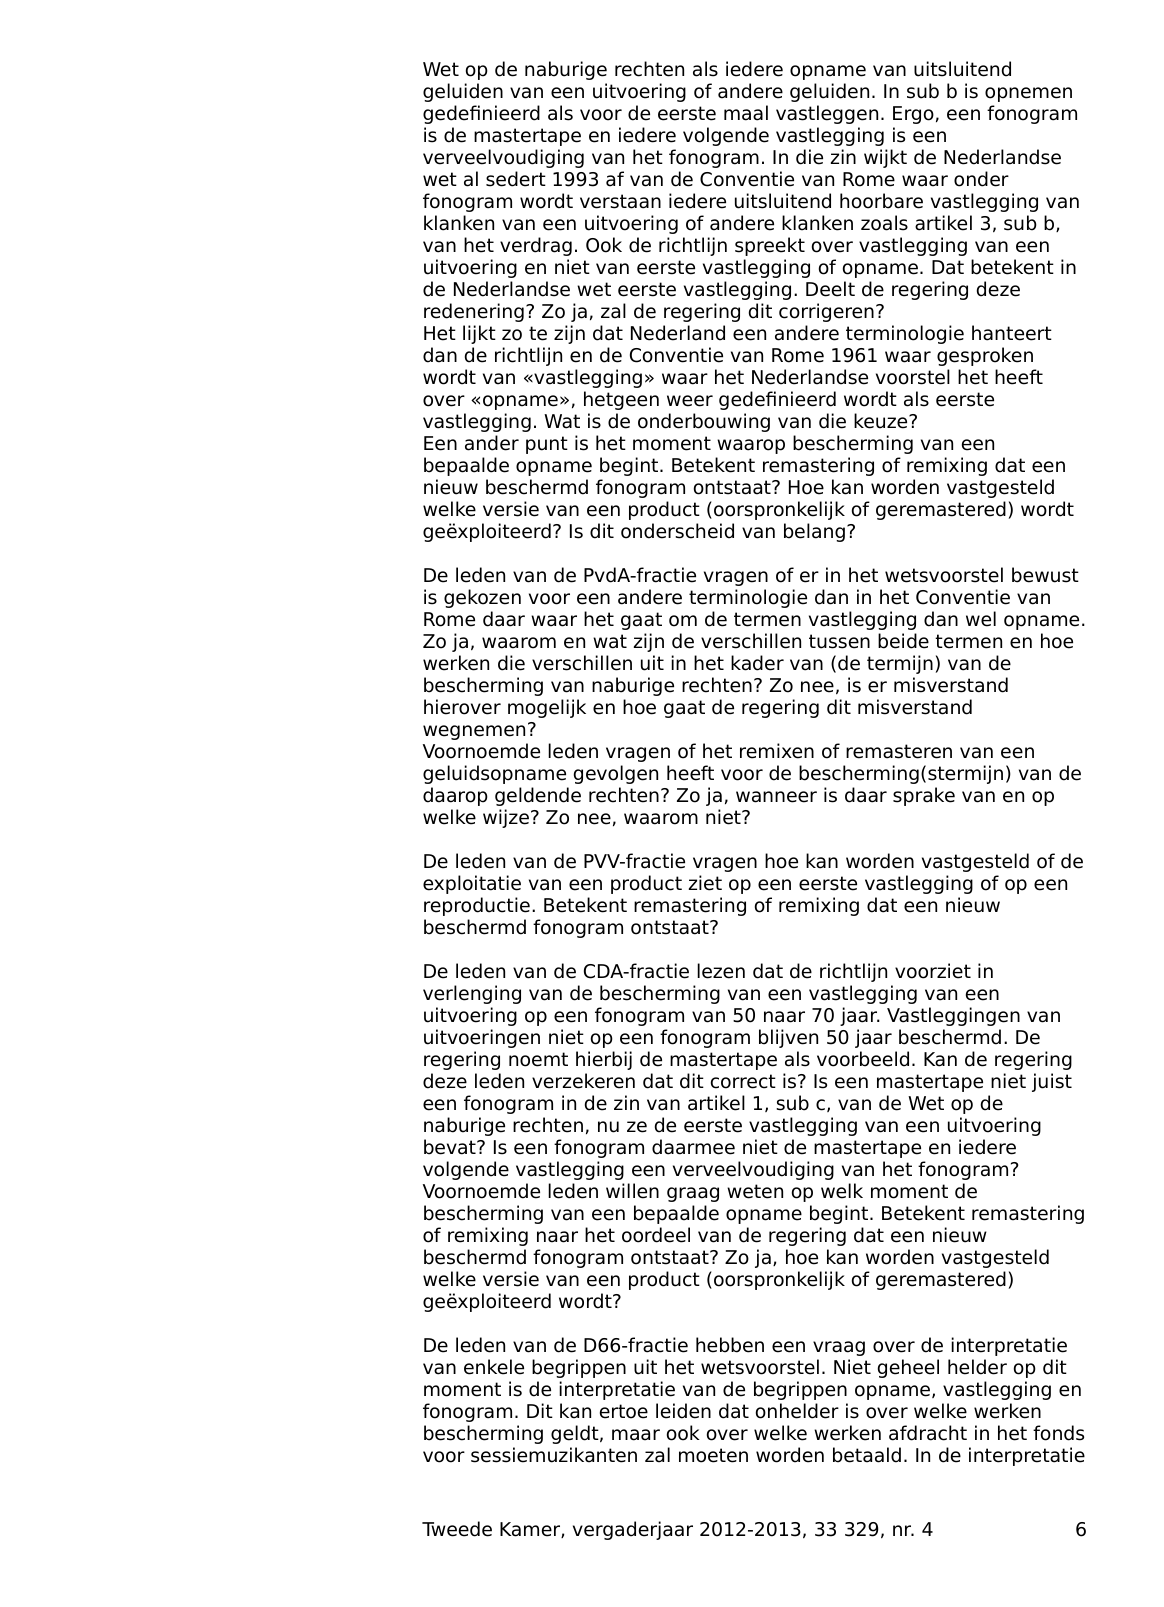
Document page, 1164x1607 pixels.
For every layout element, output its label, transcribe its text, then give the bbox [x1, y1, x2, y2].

text Wet op de naburige rechten als iedere opname van uitsluitend geluiden van een uitvoering of andere geluiden. In sub b is opnemen gedefinieerd als voor de eerste maal vastleggen. Ergo, een fonogram is de mastertape en iedere volgende vastlegging is een verveelvoudiging van het fonogram. In die zin wijkt de Nederlandse wet al sedert 1993 af van de Conventie van Rome waar onder fonogram wordt verstaan iedere uitsluitend hoorbare vastlegging van klanken van een uitvoering of andere klanken zoals artikel 3, sub b, van het verdrag. Ook de richtlijn spreekt over vastlegging van een uitvoering en niet van eerste vastlegging of opname. Dat betekent in de Nederlandse wet eerste vastlegging. Deelt de regering deze redenering? Zo ja, zal de regering dit corrigeren? [422, 59, 1087, 323]
text Voornoemde leden willen graag weten op welk moment de bescherming van een bepaalde opname begint. Betekent remastering of remixing naar het oordeel van de regering dat een nieuw beschermd fonogram ontstaat? Zo ja, hoe kan worden vastgesteld welke versie van een product (oorspronkelijk of geremastered) geëxploiteerd wordt? [422, 1181, 1087, 1312]
text Het lijkt zo te zijn dat Nederland een andere terminologie hanteert dan de richtlijn en de Conventie van Rome 1961 waar gesproken wordt van «vastlegging» waar het Nederlandse voorstel het heeft over «opname», hetgeen weer gedefinieerd wordt als eerste vastlegging. Wat is de onderbouwing van die keuze? [422, 323, 1087, 433]
text De leden van de PvdA-fractie vragen of er in het wetsvoorstel bewust is gekozen voor een andere terminologie dan in het Conventie van Rome daar waar het gaat om de termen vastlegging dan wel opname. Zo ja, waarom en wat zijn de verschillen tussen beide termen en hoe werken die verschillen uit in het kader van (de termijn) van de bescherming van naburige rechten? Zo nee, is er misverstand hierover mogelijk en hoe gaat de regering dit misverstand wegnemen? [422, 565, 1087, 741]
text De leden van de PVV-fractie vragen hoe kan worden vastgesteld of de exploitatie van een product ziet op een eerste vastlegging of op een reproductie. Betekent remastering of remixing dat een nieuw beschermd fonogram ontstaat? [422, 851, 1087, 939]
text De leden van de D66-fractie hebben een vraag over de interpretatie van enkele begrippen uit het wetsvoorstel. Niet geheel helder op dit moment is de interpretatie van de begrippen opname, vastlegging en fonogram. Dit kan ertoe leiden dat onhelder is over welke werken bescherming geldt, maar ook over welke werken afdracht in het fonds voor sessiemuzikanten zal moeten worden betaald. In de interpretatie [422, 1335, 1087, 1467]
text De leden van de CDA-fractie lezen dat de richtlijn voorziet in verlenging van de bescherming van een vastlegging van een uitvoering op een fonogram van 50 naar 70 jaar. Vastleggingen van uitvoeringen niet op een fonogram blijven 50 jaar beschermd. De regering noemt hierbij de mastertape als voorbeeld. Kan de regering deze leden verzekeren dat dit correct is? Is een mastertape niet juist een fonogram in de zin van artikel 1, sub c, van de Wet op de naburige rechten, nu ze de eerste vastlegging van een uitvoering bevat? Is een fonogram daarmee niet de mastertape en iedere volgende vastlegging een verveelvoudiging van het fonogram? [422, 961, 1087, 1181]
text Voornoemde leden vragen of het remixen of remasteren van een geluidsopname gevolgen heeft voor de bescherming(stermijn) van de daarop geldende rechten? Zo ja, wanneer is daar sprake van en op welke wijze? Zo nee, waarom niet? [422, 741, 1087, 828]
text Een ander punt is het moment waarop bescherming van een bepaalde opname begint. Betekent remastering of remixing dat een nieuw beschermd fonogram ontstaat? Hoe kan worden vastgesteld welke versie van een product (oorspronkelijk of geremastered) wordt geëxploiteerd? Is dit onderscheid van belang? [422, 433, 1087, 543]
